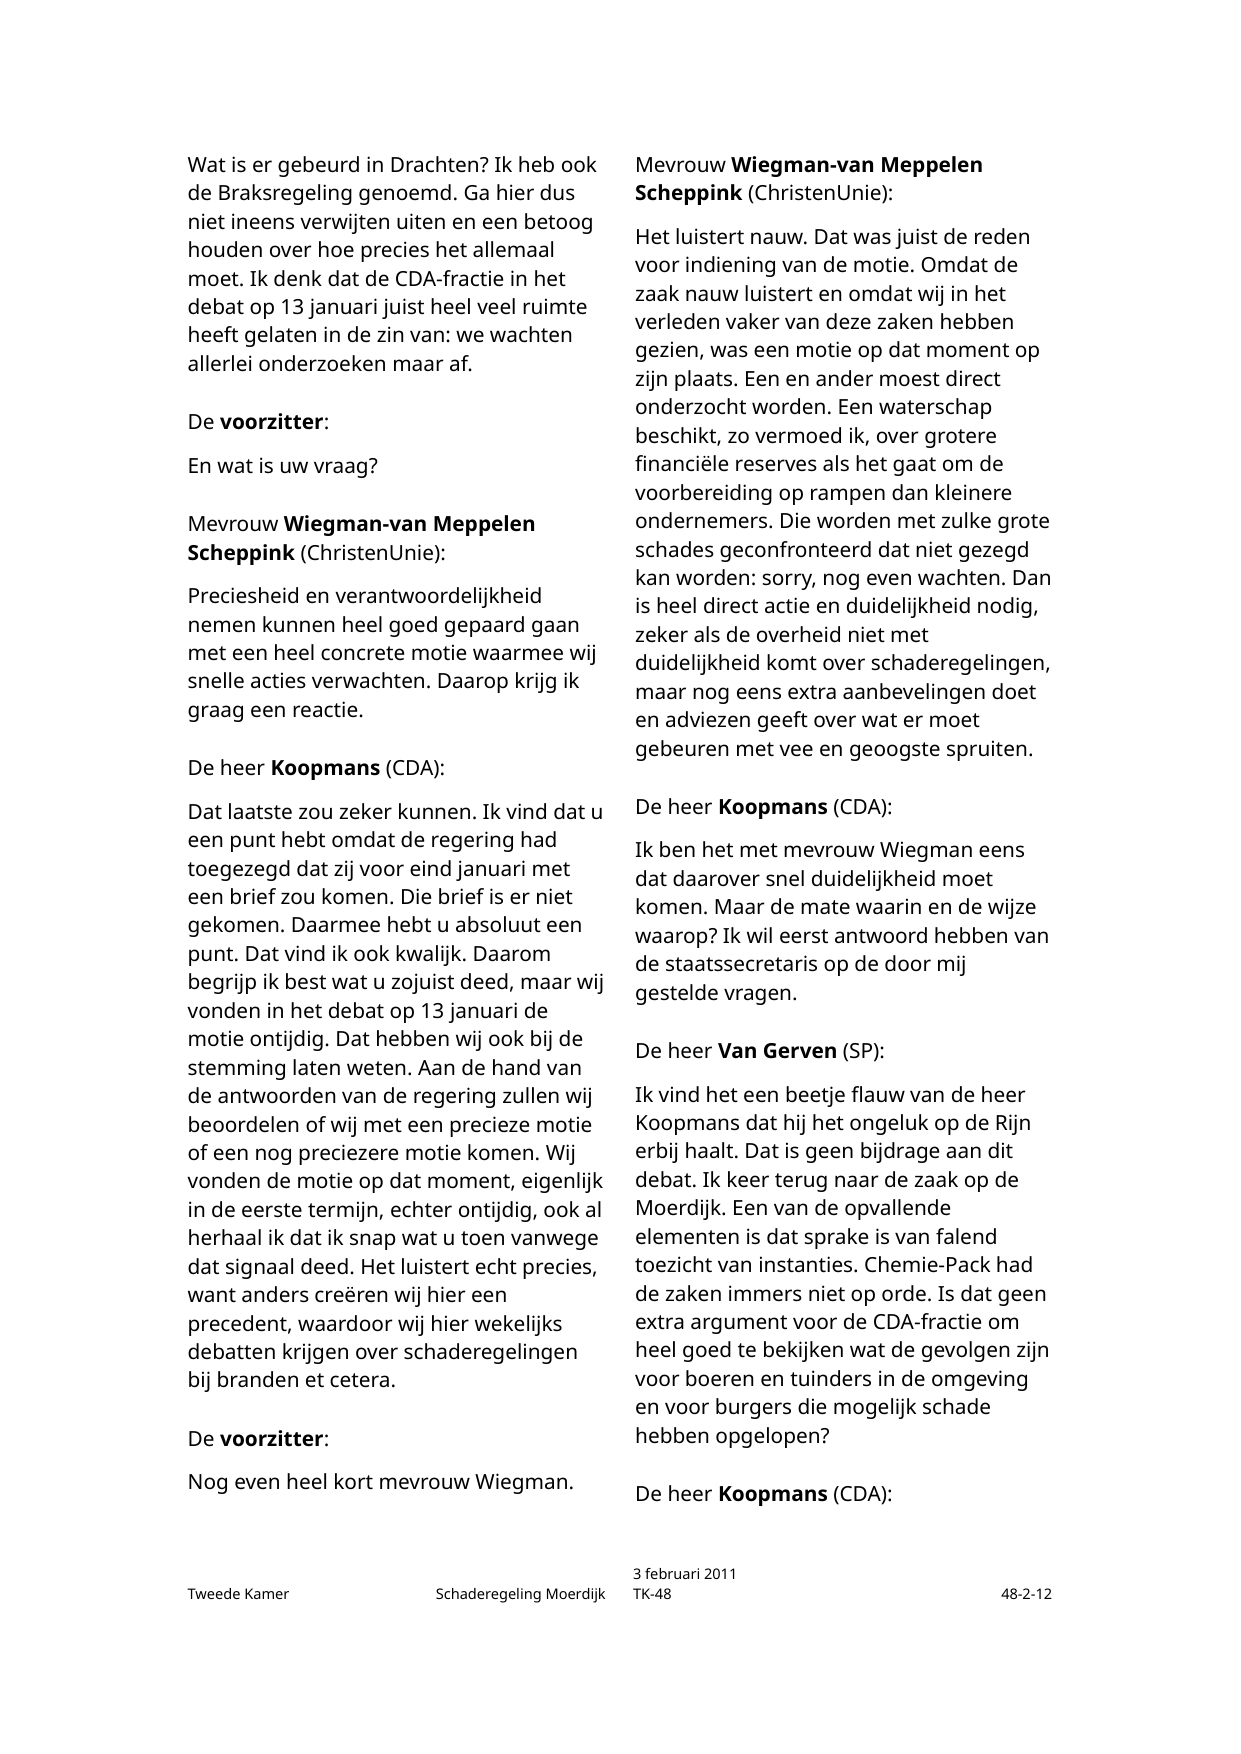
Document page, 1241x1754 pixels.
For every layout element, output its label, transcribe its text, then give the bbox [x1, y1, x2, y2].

text Ik vind het een beetje flauw van de heer Koopmans dat hij het ongeluk op de Rijn erbij haalt. Dat is geen bijdrage aan dit debat. Ik keer terug naar de zaak op de Moerdijk. Een van de opvallende elementen is dat sprake is van falend toezicht van instanties. Chemie-Pack had de zaken immers niet op orde. Is dat geen extra argument voor de CDA-fractie om heel goed te bekijken wat de gevolgen zijn voor boeren en tuinders in de omgeving en voor burgers die mogelijk schade hebben opgelopen? [635, 1080, 1053, 1449]
text De voorzitter: [187, 407, 605, 436]
text De voorzitter: [187, 1424, 605, 1452]
text En wat is uw vraag? [187, 451, 605, 479]
text De heer Van Gerven (SP): [635, 1036, 1053, 1065]
text De heer Koopmans (CDA): [187, 753, 605, 782]
text Wat is er gebeurd in Drachten? Ik heb ook de Braksregeling genoemd. Ga hier dus niet ineens verwijten uiten en een betoog houden over hoe precies het allemaal moet. Ik denk dat de CDA-fractie in het debat op 13 januari juist heel veel ruimte heeft gelaten in de zin van: we wachten allerlei onderzoeken maar af. [187, 150, 605, 377]
text Mevrouw Wiegman-van Meppelen Scheppink (ChristenUnie): [635, 150, 1053, 207]
text Preciesheid en verantwoordelijkheid nemen kunnen heel goed gepaard gaan met een heel concrete motie waarmee wij snelle acties verwachten. Daarop krijg ik graag een reactie. [187, 581, 605, 723]
text Nog even heel kort mevrouw Wiegman. [187, 1467, 605, 1496]
text Mevrouw Wiegman-van Meppelen Scheppink (ChristenUnie): [187, 509, 605, 566]
text Dat laatste zou zeker kunnen. Ik vind dat u een punt hebt omdat de regering had toegezegd dat zij voor eind januari met een brief zou komen. Die brief is er niet gekomen. Daarmee hebt u absoluut een punt. Dat vind ik ook kwalijk. Daarom begrijp ik best wat u zojuist deed, maar wij vonden in het debat op 13 januari de motie ontijdig. Dat hebben wij ook bij de stemming laten weten. Aan de hand van de antwoorden van de regering zullen wij beoordelen of wij met een precieze motie of een nog preciezere motie komen. Wij vonden de motie op dat moment, eigenlijk in de eerste termijn, echter ontijdig, ook al herhaal ik dat ik snap wat u toen vanwege dat signaal deed. Het luistert echt precies, want anders creëren wij hier een precedent, waardoor wij hier wekelijks debatten krijgen over schaderegelingen bij branden et cetera. [187, 797, 605, 1394]
text De heer Koopmans (CDA): [635, 1479, 1053, 1508]
text Ik ben het met mevrouw Wiegman eens dat daarover snel duidelijkheid moet komen. Maar de mate waarin en de wijze waarop? Ik wil eerst antwoord hebben van de staatssecretaris op de door mij gestelde vragen. [635, 836, 1053, 1006]
text Het luistert nauw. Dat was juist de reden voor indiening van de motie. Omdat de zaak nauw luistert en omdat wij in het verleden vaker van deze zaken hebben gezien, was een motie op dat moment op zijn plaats. Een en ander moest direct onderzocht worden. Een waterschap beschikt, zo vermoed ik, over grotere financiële reserves als het gaat om de voorbereiding op rampen dan kleinere ondernemers. Die worden met zulke grote schades geconfronteerd dat niet gezegd kan worden: sorry, nog even wachten. Dan is heel direct actie en duidelijkheid nodig, zeker als de overheid niet met duidelijkheid komt over schaderegelingen, maar nog eens extra aanbevelingen doet en adviezen geeft over wat er moet gebeuren met vee en geoogste spruiten. [635, 222, 1053, 762]
text De heer Koopmans (CDA): [635, 792, 1053, 821]
